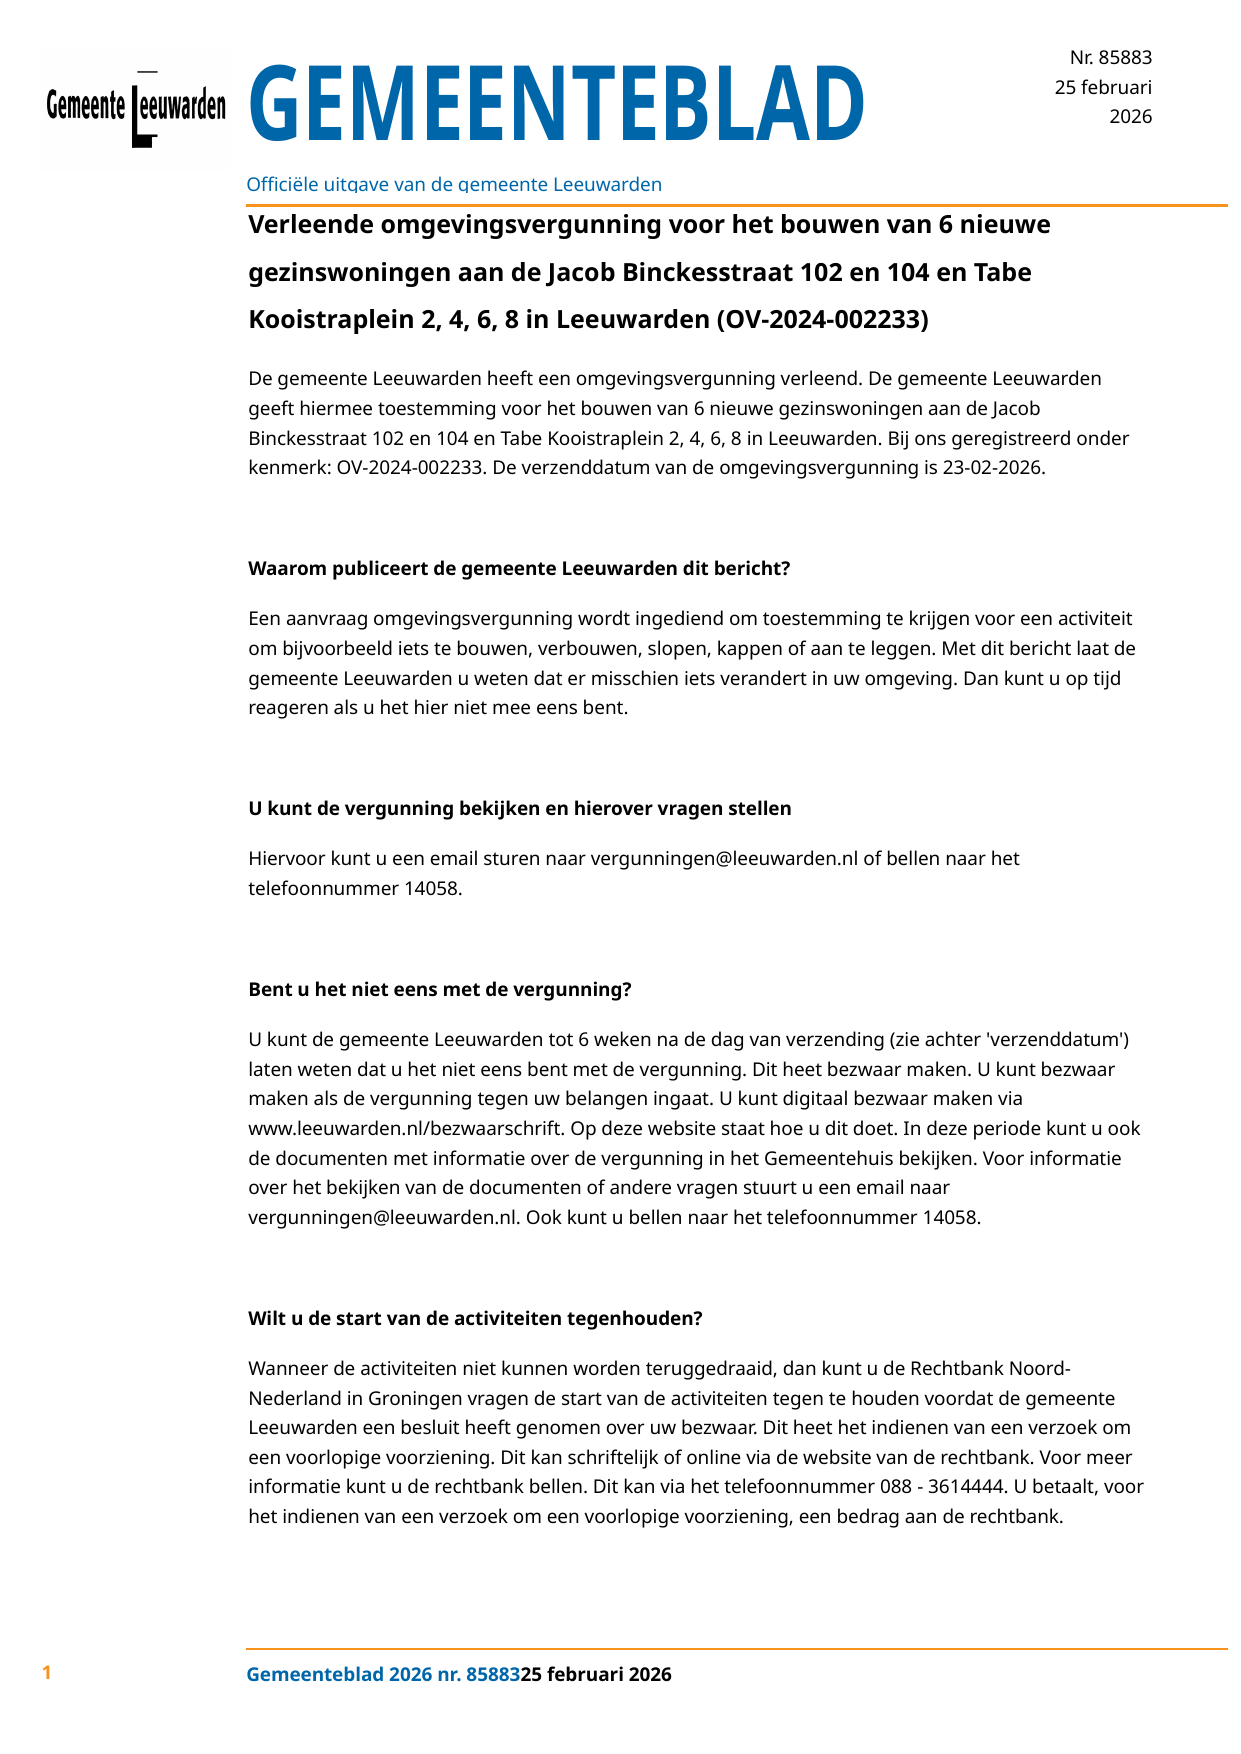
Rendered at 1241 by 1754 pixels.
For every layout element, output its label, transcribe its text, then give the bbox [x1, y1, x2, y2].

text Wanneer de activiteiten niet kunnen worden teruggedraaid, dan kunt u de Rechtbank Noord-Nederland in Groningen vragen de start van de activiteiten tegen te houden voordat de gemeente Leeuwarden een besluit heeft genomen over uw bezwaar. Dit heet het indienen van een verzoek om een voorlopige voorziening. Dit kan schriftelijk of online via de website van de rechtbank. Voor meer informatie kunt u de rechtbank bellen. Dit kan via het telefoonnummer 088 - 3614444. U betaalt, voor het indienen van een verzoek om een voorlopige voorziening, een bedrag aan de rechtbank. [248, 1355, 1152, 1529]
text Een aanvraag omgevingsvergunning wordt ingediend om toestemming te krijgen voor een activiteit om bijvoorbeeld iets te bouwen, verbouwen, slopen, kappen of aan te leggen. Met dit bericht laat de gemeente Leeuwarden u weten dat er misschien iets verandert in uw omgeving. Dan kunt u op tijd reageren als u het hier niet mee eens bent. [248, 606, 1152, 720]
text Verleende omgevingsvergunning voor het bouwen van 6 nieuwe gezinswoningen aan de Jacob Binckesstraat 102 en 104 en Tabe Kooistraplein 2, 4, 6, 8 in Leeuwarden (OV-2024-002233) [248, 207, 1152, 336]
text Hiervoor kunt u een email sturen naar vergunningen@leeuwarden.nl of bellen naar het telefoonnummer 14058. [248, 846, 1152, 901]
text Bent u het niet eens met de vergunning? [248, 976, 1152, 1002]
text De gemeente Leeuwarden heeft een omgevingsvergunning verleend. De gemeente Leeuwarden geeft hiermee toestemming voor het bouwen van 6 nieuwe gezinswoningen aan de Jacob Binckesstraat 102 en 104 en Tabe Kooistraplein 2, 4, 6, 8 in Leeuwarden. Bij ons geregistreerd onder kenmerk: OV-2024-002233. De verzenddatum van de omgevingsvergunning is 23-02-2026. [248, 366, 1152, 480]
text U kunt de vergunning bekijken en hierover vragen stellen [248, 795, 1152, 821]
text Waarom publiceert de gemeente Leeuwarden dit bericht? [248, 555, 1152, 581]
text U kunt de gemeente Leeuwarden tot 6 weken na de dag van verzending (zie achter 'verzenddatum') laten weten dat u het niet eens bent met de vergunning. Dit heet bezwaar maken. U kunt bezwaar maken als de vergunning tegen uw belangen ingaat. U kunt digitaal bezwaar maken via www.leeuwarden.nl/bezwaarschrift. Op deze website staat hoe u dit doet. In deze periode kunt u ook de documenten met informatie over de vergunning in het Gemeentehuis bekijken. Voor informatie over het bekijken van de documenten of andere vragen stuurt u een email naar vergunningen@leeuwarden.nl. Ook kunt u bellen naar het telefoonnummer 14058. [248, 1026, 1152, 1229]
picture [41, 47, 231, 172]
text Wilt u de start van de activiteiten tegenhouden? [248, 1305, 1152, 1330]
